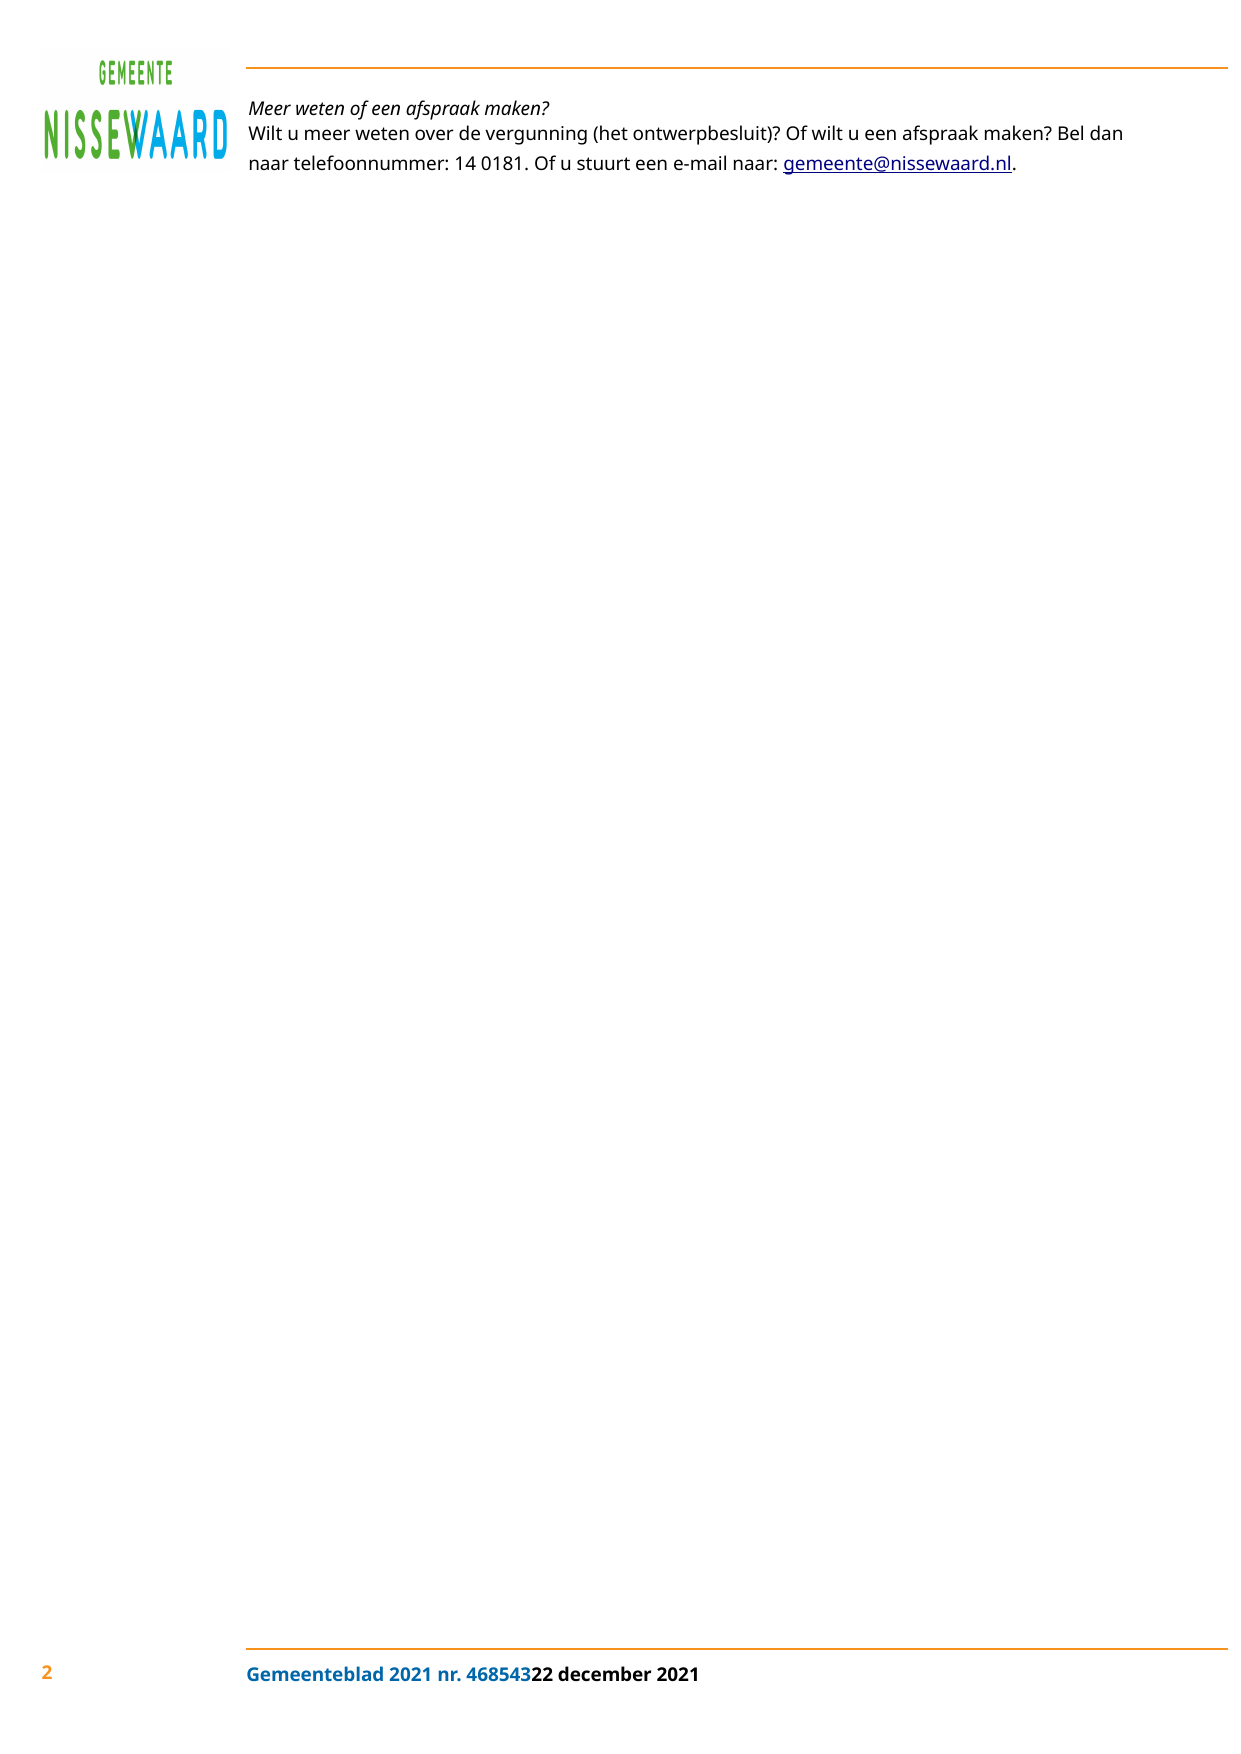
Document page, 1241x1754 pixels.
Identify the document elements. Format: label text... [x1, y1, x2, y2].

picture [41, 47, 231, 172]
text Wilt u meer weten over de vergunning (het ontwerpbesluit)? Of wilt u een afspraak maken? Bel dan naar telefoonnummer: 14 0181. Of u stuurt een e-mail naar: gemeente@nissewaard.nl. [248, 121, 1152, 176]
text Meer weten of een afspraak maken? [248, 95, 1152, 121]
